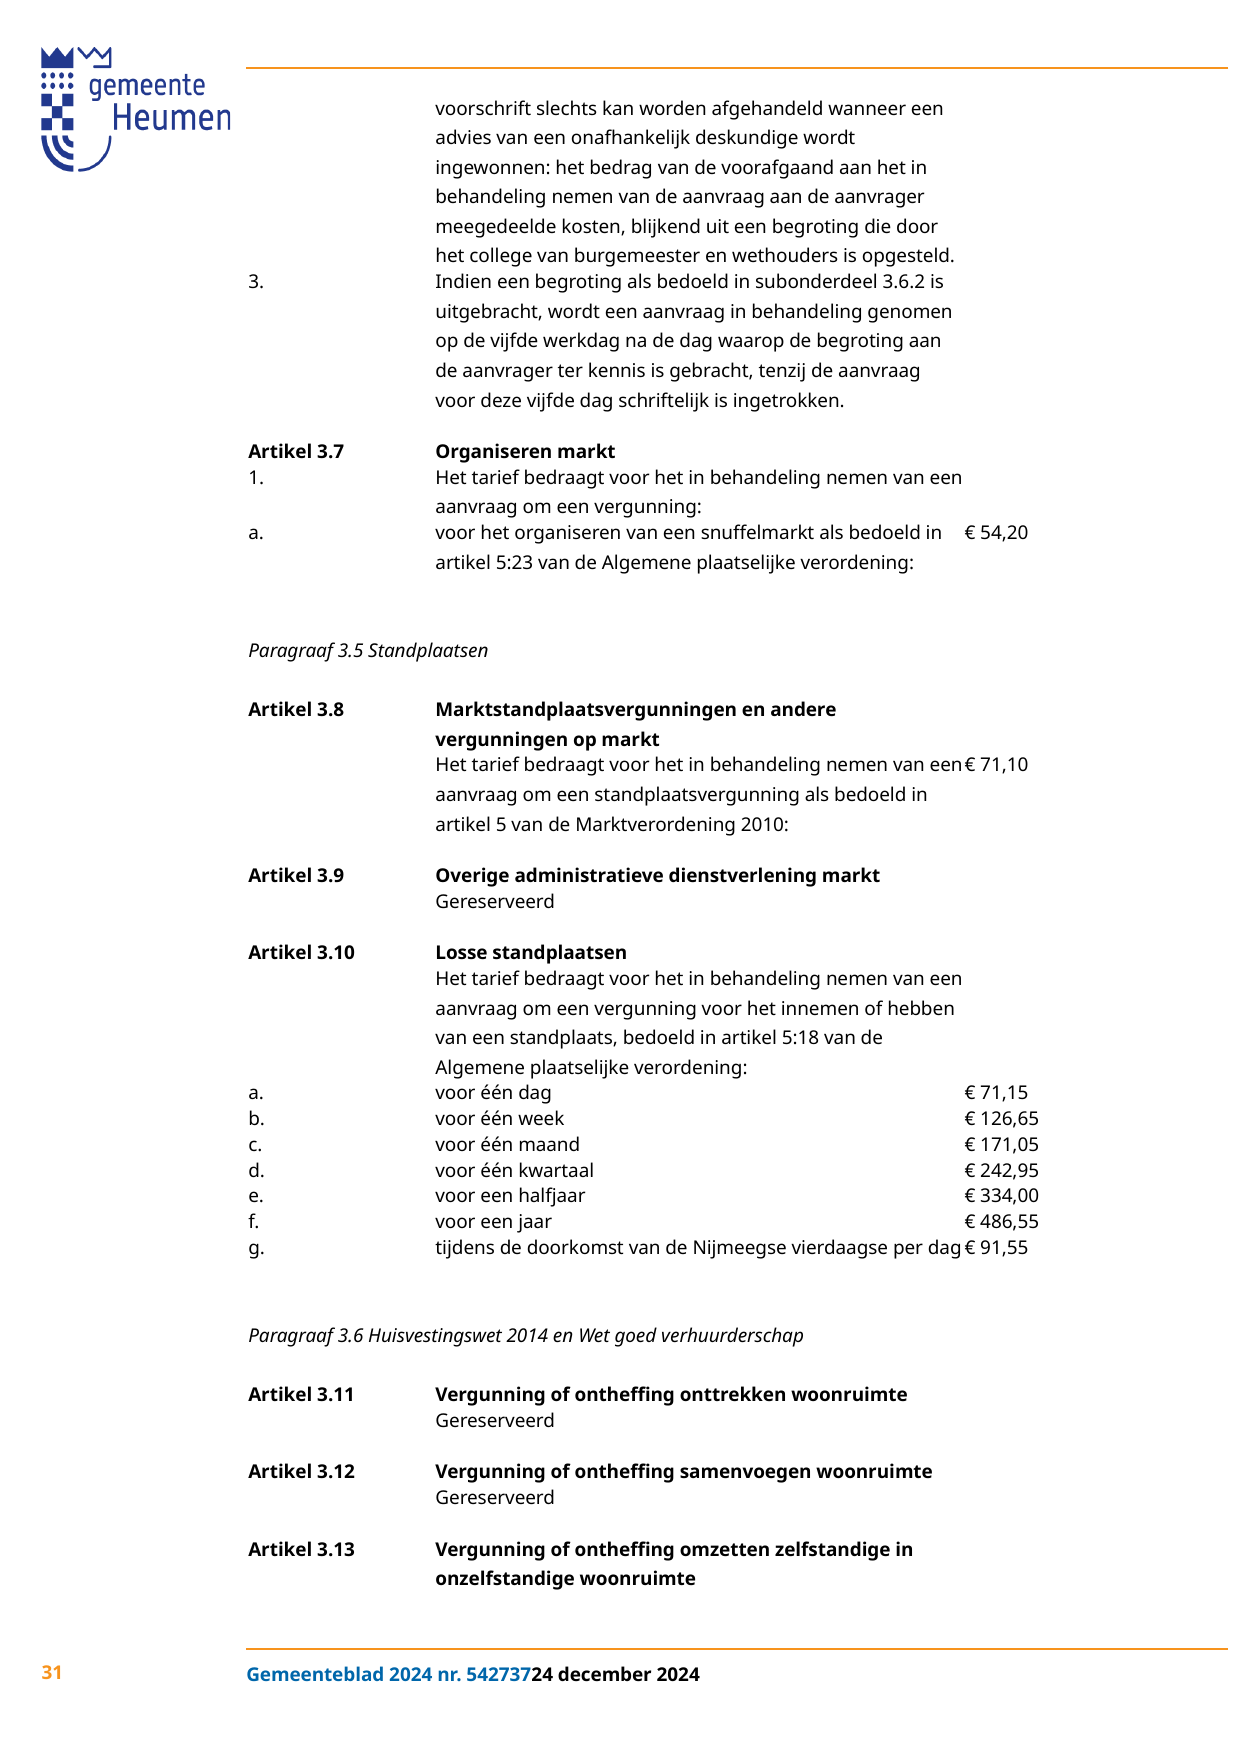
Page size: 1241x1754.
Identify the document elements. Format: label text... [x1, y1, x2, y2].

text Paragraaf 3.5 Standplaatsen [248, 637, 1152, 663]
table_cell voor één week [435, 1105, 964, 1131]
table_cell [435, 1433, 964, 1458]
table_cell voor een halfjaar [435, 1183, 964, 1208]
table_cell [964, 269, 1152, 412]
table_cell Het tarief bedraagt voor het in behandeling nemen van een aanvraag om een standplaatsvergunning als bedoeld in artikel 5 van de Marktverordening 2010: [435, 752, 964, 836]
table_cell voor het organiseren van een snuffelmarkt als bedoeld in artikel 5:23 van de Algemene plaatselijke verordening: [435, 519, 964, 574]
table_cell € 334,00 [964, 1183, 1152, 1208]
table_cell € 71,15 [964, 1080, 1152, 1105]
table_cell [964, 464, 1152, 519]
table_cell [964, 95, 1152, 268]
table_cell [964, 914, 1152, 939]
table_cell voorschrift slechts kan worden afgehandeld wanneer een advies van een onafhankelijk deskundige wordt ingewonnen: het bedrag van de voorafgaand aan het in behandeling nemen van de aanvraag aan de aanvrager meegedeelde kosten, blijkend uit een begroting die door het college van burgemeester en wethouders is opgesteld. [435, 95, 964, 268]
table_cell [964, 438, 1152, 464]
table_cell [435, 413, 964, 438]
table_cell Gereserveerd [435, 1484, 964, 1510]
table_cell [248, 965, 435, 1079]
table_cell 1. [248, 464, 435, 519]
table_cell € 486,55 [964, 1208, 1152, 1234]
text Paragraaf 3.6 Huisvestingswet 2014 en Wet goed verhuurderschap [248, 1322, 1152, 1348]
table_cell € 242,95 [964, 1157, 1152, 1182]
table_cell Het tarief bedraagt voor het in behandeling nemen van een aanvraag om een vergunning voor het innemen of hebben van een standplaats, bedoeld in artikel 5:18 van de Algemene plaatselijke verordening: [435, 965, 964, 1079]
table_cell 3. [248, 269, 435, 412]
table_cell c. [248, 1131, 435, 1157]
table_cell [248, 836, 435, 862]
table_cell tijdens de doorkomst van de Nijmeegse vierdaagse per dag [435, 1234, 964, 1260]
table_cell Gereserveerd [435, 888, 964, 914]
table_cell [964, 1407, 1152, 1433]
table_cell [964, 1536, 1152, 1591]
table_cell b. [248, 1105, 435, 1131]
table_cell Overige administratieve dienstverlening markt [435, 862, 964, 888]
table_cell Vergunning of ontheffing omzetten zelfstandige in onzelfstandige woonruimte [435, 1536, 964, 1591]
table_cell [435, 914, 964, 939]
table_cell Artikel 3.12 [248, 1459, 435, 1484]
table_cell g. [248, 1234, 435, 1260]
table_cell Indien een begroting als bedoeld in subonderdeel 3.6.2 is uitgebracht, wordt een aanvraag in behandeling genomen op de vijfde werkdag na de dag waarop de begroting aan de aanvrager ter kennis is gebracht, tenzij de aanvraag voor deze vijfde dag schriftelijk is ingetrokken. [435, 269, 964, 412]
table_cell [248, 888, 435, 914]
table_header Artikel 3.11 [248, 1381, 435, 1407]
table_cell € 91,55 [964, 1234, 1152, 1260]
table_cell voor één maand [435, 1131, 964, 1157]
table_cell [248, 752, 435, 836]
table_cell Organiseren markt [435, 438, 964, 464]
table_cell voor één kwartaal [435, 1157, 964, 1182]
table_cell [964, 836, 1152, 862]
table_header Marktstandplaatsvergunningen en andere vergunningen op markt [435, 696, 964, 752]
table_cell [964, 888, 1152, 914]
table_cell voor één dag [435, 1080, 964, 1105]
table_cell [964, 413, 1152, 438]
table_cell [964, 1510, 1152, 1536]
table_header [964, 1381, 1152, 1407]
picture [41, 47, 231, 172]
table_cell Losse standplaatsen [435, 939, 964, 965]
table_cell [964, 862, 1152, 888]
table_cell [964, 1433, 1152, 1458]
table_cell [435, 1510, 964, 1536]
table_cell Artikel 3.9 [248, 862, 435, 888]
table_cell [964, 1484, 1152, 1510]
table_cell a. [248, 519, 435, 574]
table_cell Artikel 3.13 [248, 1536, 435, 1591]
table_cell € 71,10 [964, 752, 1152, 836]
table_cell [248, 914, 435, 939]
table_cell € 126,65 [964, 1105, 1152, 1131]
table_cell Gereserveerd [435, 1407, 964, 1433]
table_cell [248, 1510, 435, 1536]
table_cell [248, 1433, 435, 1458]
table_cell [964, 939, 1152, 965]
table_cell Vergunning of ontheffing samenvoegen woonruimte [435, 1459, 964, 1484]
table_cell d. [248, 1157, 435, 1182]
table_cell a. [248, 1080, 435, 1105]
table_cell f. [248, 1208, 435, 1234]
table_cell € 54,20 [964, 519, 1152, 574]
table_cell [964, 1459, 1152, 1484]
table_header Vergunning of ontheffing onttrekken woonruimte [435, 1381, 964, 1407]
table_cell Artikel 3.10 [248, 939, 435, 965]
table_cell € 171,05 [964, 1131, 1152, 1157]
table_cell e. [248, 1183, 435, 1208]
table_cell [248, 413, 435, 438]
table_cell voor een jaar [435, 1208, 964, 1234]
table_cell [248, 95, 435, 268]
table_cell [248, 1407, 435, 1433]
table_cell Artikel 3.7 [248, 438, 435, 464]
table_cell [248, 1484, 435, 1510]
table_cell Het tarief bedraagt voor het in behandeling nemen van een aanvraag om een vergunning: [435, 464, 964, 519]
table_header [964, 696, 1152, 752]
table_cell [964, 965, 1152, 1079]
table_cell [435, 836, 964, 862]
table_header Artikel 3.8 [248, 696, 435, 752]
